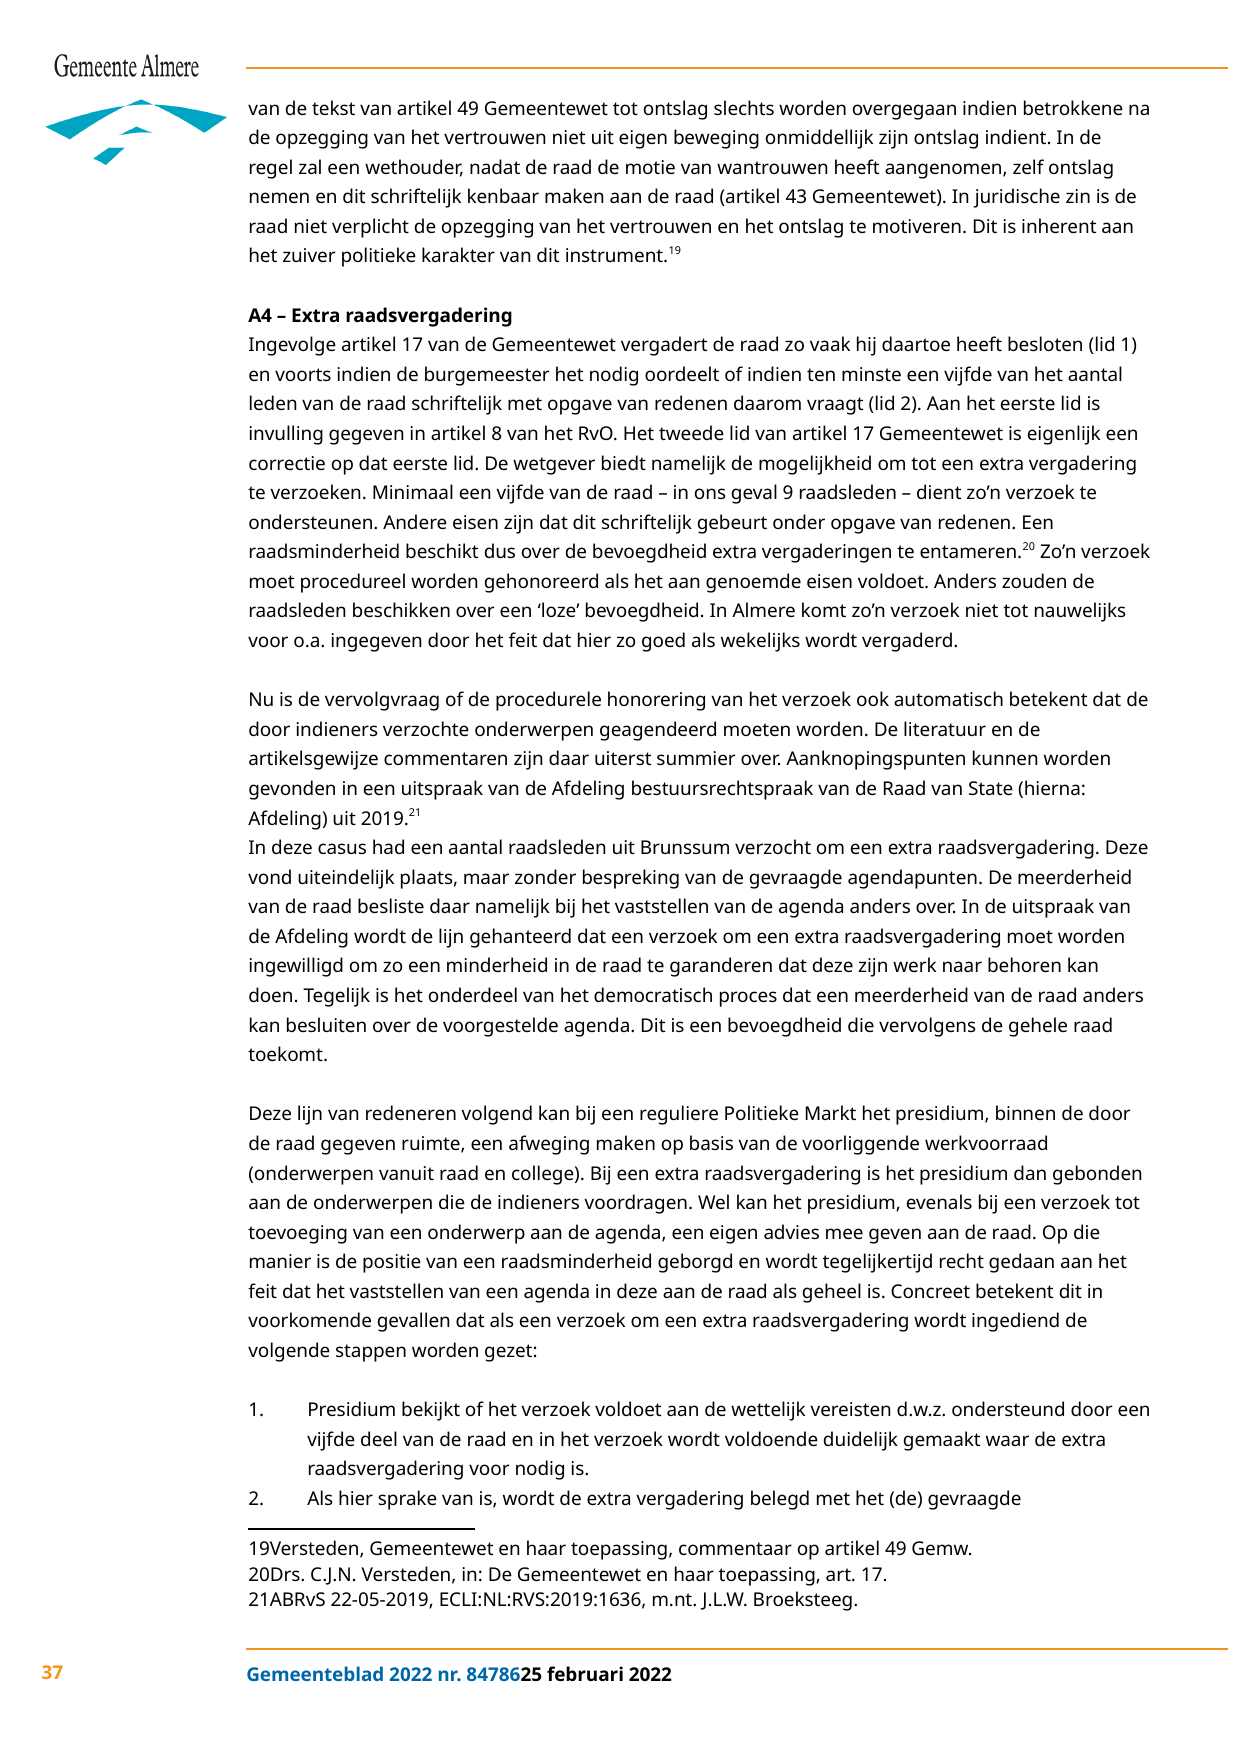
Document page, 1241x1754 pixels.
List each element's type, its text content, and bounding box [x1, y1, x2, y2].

text Versteden, Gemeentewet en haar toepassing, commentaar op artikel 49 Gemw. [248, 1535, 1152, 1561]
text ABRvS 22-05-2019, ECLI:NL:RVS:2019:1636, m.nt. J.L.W. Broeksteeg. [248, 1586, 1152, 1612]
text Ingevolge artikel 17 van de Gemeentewet vergadert de raad zo vaak hij daartoe heeft besloten (lid 1) en voorts indien de burgemeester het nodig oordeelt of indien ten minste een vijfde van het aantal leden van de raad schriftelijk met opgave van redenen daarom vraagt (lid 2). Aan het eerste lid is invulling gegeven in artikel 8 van het RvO. Het tweede lid van artikel 17 Gemeentewet is eigenlijk een correctie op dat eerste lid. De wetgever biedt namelijk de mogelijkheid om tot een extra vergadering te verzoeken. Minimaal een vijfde van de raad – in ons geval 9 raadsleden – dient zo’n verzoek te ondersteunen. Andere eisen zijn dat dit schriftelijk gebeurt onder opgave van redenen. Een raadsminderheid beschikt dus over de bevoegdheid extra vergaderingen te entameren. Zo’n verzoek moet procedureel worden gehonoreerd als het aan genoemde eisen voldoet. Anders zouden de raadsleden beschikken over een ‘loze’ bevoegdheid. In Almere komt zo’n verzoek niet tot nauwelijks voor o.a. ingegeven door het feit dat hier zo goed als wekelijks wordt vergaderd. [248, 331, 1152, 653]
text Drs. C.J.N. Versteden, in: De Gemeentewet en haar toepassing, art. 17. [248, 1561, 1152, 1586]
list Presidium bekijkt of het verzoek voldoet aan de wettelijk vereisten d.w.z. ondersteund door een vijfde deel van de raad en in het verzoek wordt voldoende duidelijk gemaakt waar de extra raadsvergadering voor nodig is. [248, 1396, 1152, 1481]
text Nu is de vervolgvraag of de procedurele honorering van het verzoek ook automatisch betekent dat de door indieners verzochte onderwerpen geagendeerd moeten worden. De literatuur en de artikelsgewijze commentaren zijn daar uiterst summier over. Aanknopingspunten kunnen worden gevonden in een uitspraak van de Afdeling bestuursrechtspraak van de Raad van State (hierna: Afdeling) uit 2019. [248, 686, 1152, 831]
text Deze lijn van redeneren volgend kan bij een reguliere Politieke Markt het presidium, binnen de door de raad gegeven ruimte, een afweging maken op basis van de voorliggende werkvoorraad (onderwerpen vanuit raad en college). Bij een extra raadsvergadering is het presidium dan gebonden aan de onderwerpen die de indieners voordragen. Wel kan het presidium, evenals bij een verzoek tot toevoeging van een onderwerp aan de agenda, een eigen advies mee geven aan de raad. Op die manier is de positie van een raadsminderheid geborgd en wordt tegelijkertijd recht gedaan aan het feit dat het vaststellen van een agenda in deze aan de raad als geheel is. Concreet betekent dit in voorkomende gevallen dat als een verzoek om een extra raadsvergadering wordt ingediend de volgende stappen worden gezet: [248, 1101, 1152, 1363]
picture [41, 47, 231, 172]
list Als hier sprake van is, wordt de extra vergadering belegd met het (de) gevraagde [248, 1485, 1152, 1511]
text In deze casus had een aantal raadsleden uit Brunssum verzocht om een extra raadsvergadering. Deze vond uiteindelijk plaats, maar zonder bespreking van de gevraagde agendapunten. De meerderheid van de raad besliste daar namelijk bij het vaststellen van de agenda anders over. In de uitspraak van de Afdeling wordt de lijn gehanteerd dat een verzoek om een extra raadsvergadering moet worden ingewilligd om zo een minderheid in de raad te garanderen dat deze zijn werk naar behoren kan doen. Tegelijk is het onderdeel van het democratisch proces dat een meerderheid van de raad anders kan besluiten over de voorgestelde agenda. Dit is een bevoegdheid die vervolgens de gehele raad toekomt. [248, 834, 1152, 1067]
text A4 – Extra raadsvergadering [248, 302, 1152, 328]
text van de tekst van artikel 49 Gemeentewet tot ontslag slechts worden overgegaan indien betrokkene na de opzegging van het vertrouwen niet uit eigen beweging onmiddellijk zijn ontslag indient. In de regel zal een wethouder, nadat de raad de motie van wantrouwen heeft aangenomen, zelf ontslag nemen en dit schriftelijk kenbaar maken aan de raad (artikel 43 Gemeentewet). In juridische zin is de raad niet verplicht de opzegging van het vertrouwen en het ontslag te motiveren. Dit is inherent aan het zuiver politieke karakter van dit instrument. [248, 95, 1152, 268]
